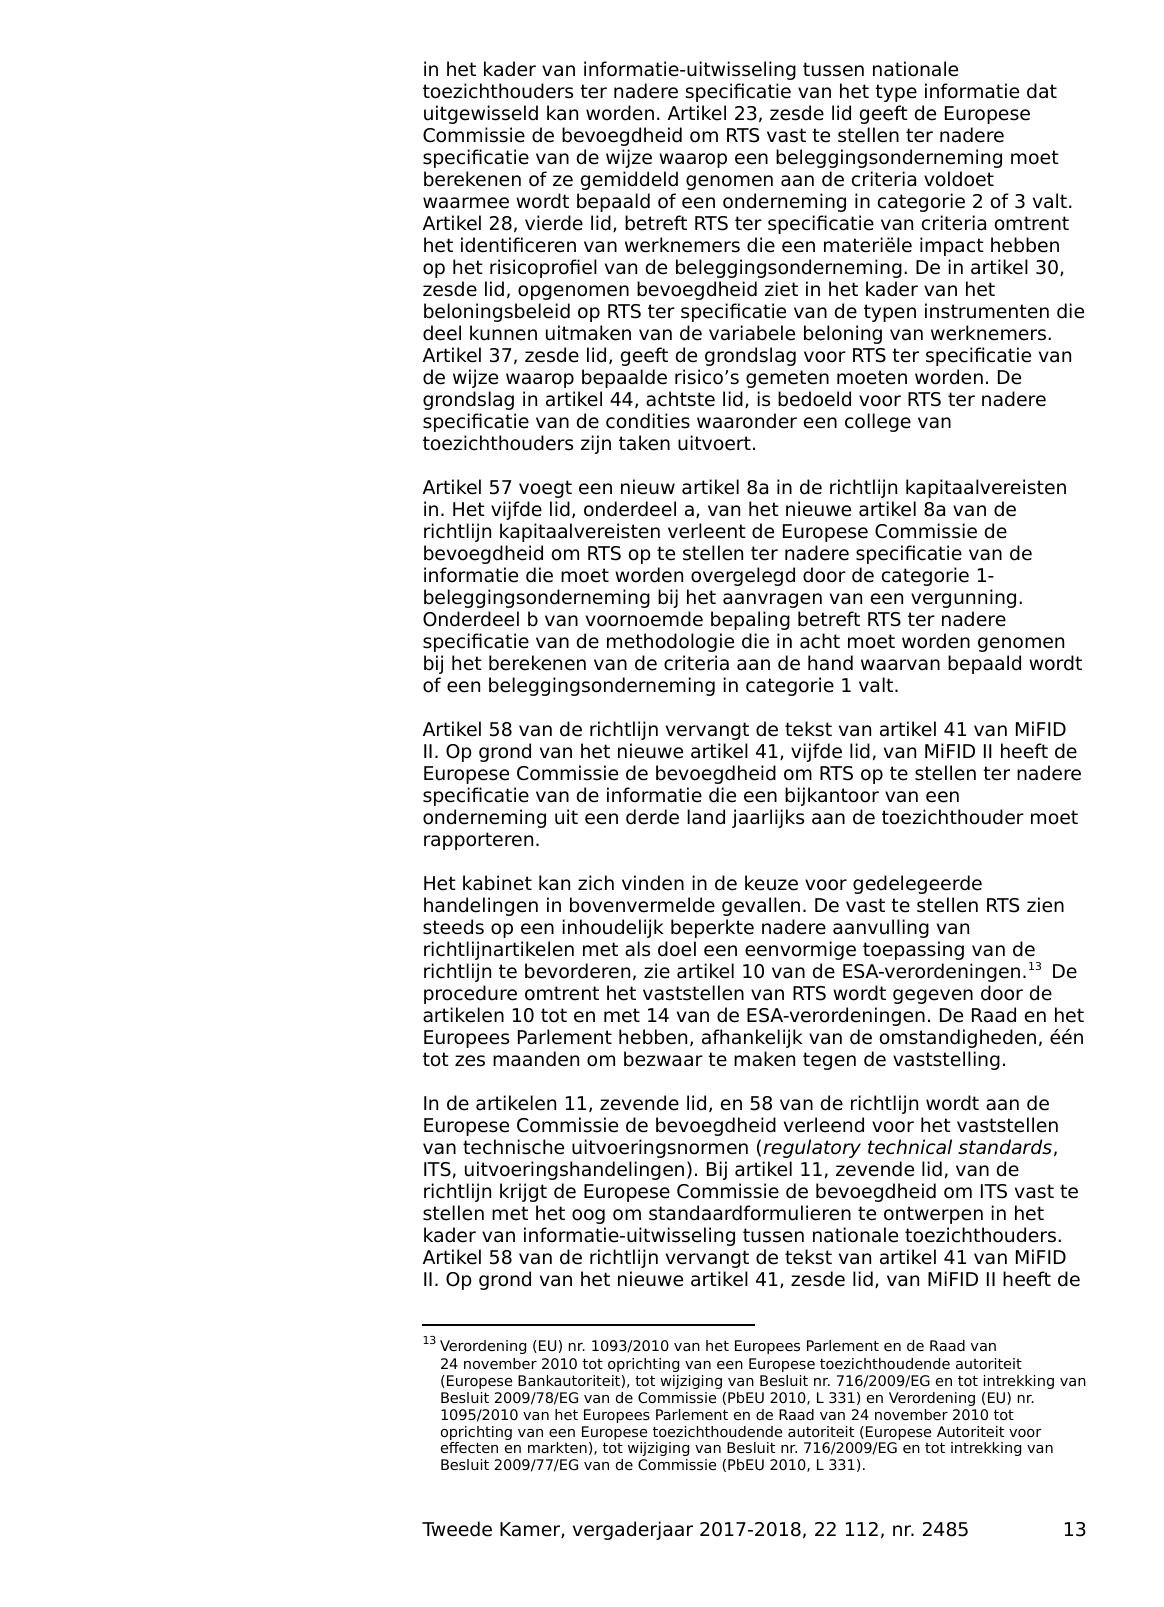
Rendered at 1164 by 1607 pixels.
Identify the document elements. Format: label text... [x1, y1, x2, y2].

text Het kabinet kan zich vinden in de keuze voor gedelegeerde handelingen in bovenvermelde gevallen. De vast te stellen RTS zien steeds op een inhoudelijk beperkte nadere aanvulling van richtlijnartikelen met als doel een eenvormige toepassing van de richtlijn te bevorderen, zie artikel 10 van de ESA-verordeningen. De procedure omtrent het vaststellen van RTS wordt gegeven door de artikelen 10 tot en met 14 van de ESA-verordeningen. De Raad en het Europees Parlement hebben, afhankelijk van de omstandigheden, één tot zes maanden om bezwaar te maken tegen de vaststelling. [422, 873, 1087, 1071]
text In de artikelen 11, zevende lid, en 58 van de richtlijn wordt aan de Europese Commissie de bevoegdheid verleend voor het vaststellen van technische uitvoeringsnormen (regulatory technical standards, ITS, uitvoeringshandelingen). Bij artikel 11, zevende lid, van de richtlijn krijgt de Europese Commissie de bevoegdheid om ITS vast te stellen met het oog om standaardformulieren te ontwerpen in het kader van informatie-uitwisseling tussen nationale toezichthouders. Artikel 58 van de richtlijn vervangt de tekst van artikel 41 van MiFID II. Op grond van het nieuwe artikel 41, zesde lid, van MiFID II heeft de [422, 1093, 1087, 1291]
text Artikel 58 van de richtlijn vervangt de tekst van artikel 41 van MiFID II. Op grond van het nieuwe artikel 41, vijfde lid, van MiFID II heeft de Europese Commissie de bevoegdheid om RTS op te stellen ter nadere specificatie van de informatie die een bijkantoor van een onderneming uit een derde land jaarlijks aan de toezichthouder moet rapporteren. [422, 719, 1087, 851]
text Verordening (EU) nr. 1093/2010 van het Europees Parlement en de Raad van 24 november 2010 tot oprichting van een Europese toezichthoudende autoriteit (Europese Bankautoriteit), tot wijziging van Besluit nr. 716/2009/EG en tot intrekking van Besluit 2009/78/EG van de Commissie (PbEU 2010, L 331) en Verordening (EU) nr. 1095/2010 van het Europees Parlement en de Raad van 24 november 2010 tot oprichting van een Europese toezichthoudende autoriteit (Europese Autoriteit voor effecten en markten), tot wijziging van Besluit nr. 716/2009/EG en tot intrekking van Besluit 2009/77/EG van de Commissie (PbEU 2010, L 331). [422, 1334, 1087, 1474]
text Artikel 57 voegt een nieuw artikel 8a in de richtlijn kapitaalvereisten in. Het vijfde lid, onderdeel a, van het nieuwe artikel 8a van de richtlijn kapitaalvereisten verleent de Europese Commissie de bevoegdheid om RTS op te stellen ter nadere specificatie van de informatie die moet worden overgelegd door de categorie 1-beleggingsonderneming bij het aanvragen van een vergunning. Onderdeel b van voornoemde bepaling betreft RTS ter nadere specificatie van de methodologie die in acht moet worden genomen bij het berekenen van de criteria aan de hand waarvan bepaald wordt of een beleggingsonderneming in categorie 1 valt. [422, 477, 1087, 697]
text in het kader van informatie-uitwisseling tussen nationale toezichthouders ter nadere specificatie van het type informatie dat uitgewisseld kan worden. Artikel 23, zesde lid geeft de Europese Commissie de bevoegdheid om RTS vast te stellen ter nadere specificatie van de wijze waarop een beleggingsonderneming moet berekenen of ze gemiddeld genomen aan de criteria voldoet waarmee wordt bepaald of een onderneming in categorie 2 of 3 valt. Artikel 28, vierde lid, betreft RTS ter specificatie van criteria omtrent het identificeren van werknemers die een materiële impact hebben op het risicoprofiel van de beleggingsonderneming. De in artikel 30, zesde lid, opgenomen bevoegdheid ziet in het kader van het beloningsbeleid op RTS ter specificatie van de typen instrumenten die deel kunnen uitmaken van de variabele beloning van werknemers. Artikel 37, zesde lid, geeft de grondslag voor RTS ter specificatie van de wijze waarop bepaalde risico’s gemeten moeten worden. De grondslag in artikel 44, achtste lid, is bedoeld voor RTS ter nadere specificatie van de condities waaronder een college van toezichthouders zijn taken uitvoert. [422, 59, 1087, 455]
